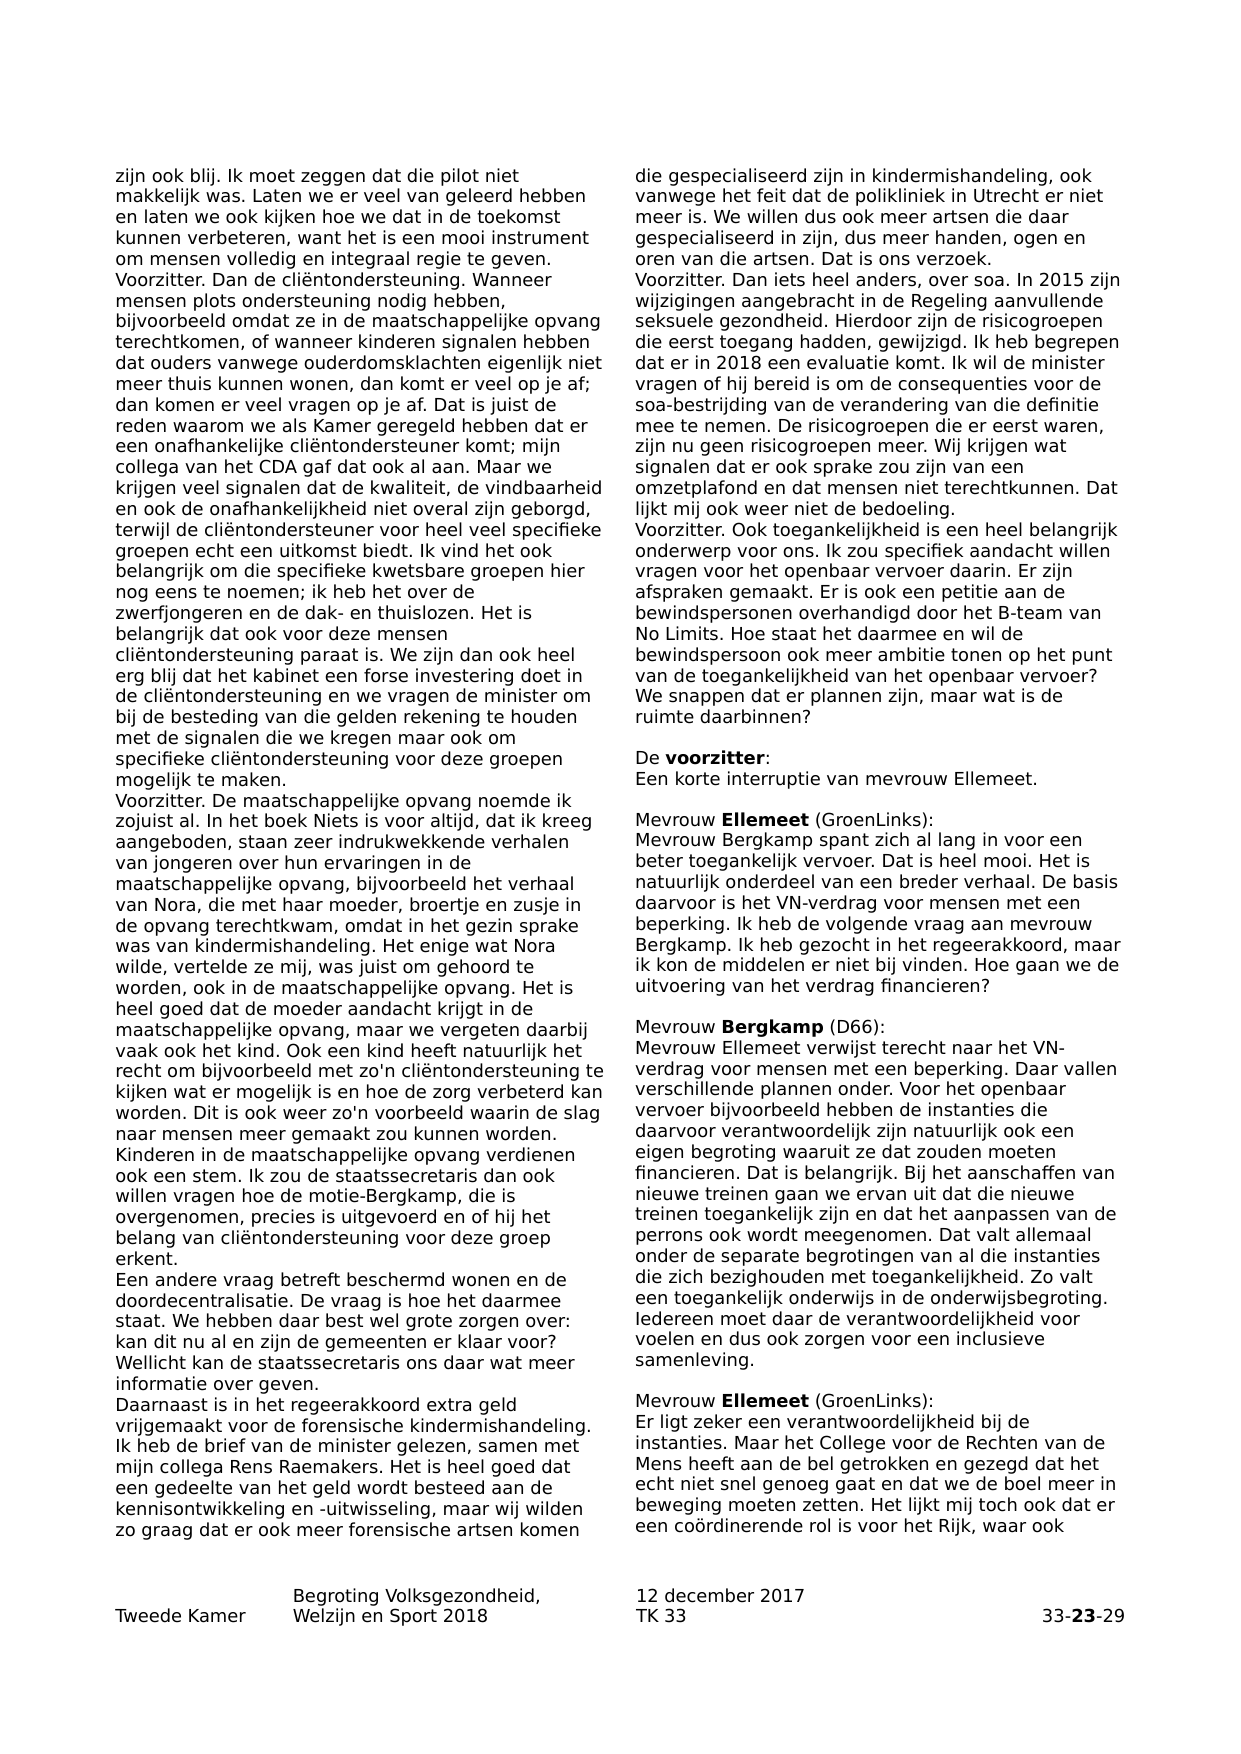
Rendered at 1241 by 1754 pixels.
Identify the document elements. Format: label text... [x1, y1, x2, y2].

text Mevrouw Ellemeet (GroenLinks): [635, 809, 1125, 830]
text Voorzitter. Dan iets heel anders, over soa. In 2015 zijn wijzigingen aangebracht in de Regeling aanvullende seksuele gezondheid. Hierdoor zijn de risicogroepen die eerst toegang hadden, gewijzigd. Ik heb begrepen dat er in 2018 een evaluatie komt. Ik wil de minister vragen of hij bereid is om de consequenties voor de soa-bestrijding van de verandering van die definitie mee te nemen. De risicogroepen die er eerst waren, zijn nu geen risicogroepen meer. Wij krijgen wat signalen dat er ook sprake zou zijn van een omzetplafond en dat mensen niet terechtkunnen. Dat lijkt mij ook weer niet de bedoeling. [635, 269, 1125, 519]
text Mevrouw Bergkamp spant zich al lang in voor een beter toegankelijk vervoer. Dat is heel mooi. Het is natuurlijk onderdeel van een breder verhaal. De basis daarvoor is het VN-verdrag voor mensen met een beperking. Ik heb de volgende vraag aan mevrouw Bergkamp. Ik heb gezocht in het regeerakkoord, maar ik kon de middelen er niet bij vinden. Hoe gaan we de uitvoering van het verdrag financieren? [635, 830, 1125, 997]
text Voorzitter. De maatschappelijke opvang noemde ik zojuist al. In het boek Niets is voor altijd, dat ik kreeg aangeboden, staan zeer indrukwekkende verhalen van jongeren over hun ervaringen in de maatschappelijke opvang, bijvoorbeeld het verhaal van Nora, die met haar moeder, broertje en zusje in de opvang terechtkwam, omdat in het gezin sprake was van kindermishandeling. Het enige wat Nora wilde, vertelde ze mij, was juist om gehoord te worden, ook in de maatschappelijke opvang. Het is heel goed dat de moeder aandacht krijgt in de maatschappelijke opvang, maar we vergeten daarbij vaak ook het kind. Ook een kind heeft natuurlijk het recht om bijvoorbeeld met zo'n cliëntondersteuning te kijken wat er mogelijk is en hoe de zorg verbeterd kan worden. Dit is ook weer zo'n voorbeeld waarin de slag naar mensen meer gemaakt zou kunnen worden. Kinderen in de maatschappelijke opvang verdienen ook een stem. Ik zou de staatssecretaris dan ook willen vragen hoe de motie-Bergkamp, die is overgenomen, precies is uitgevoerd en of hij het belang van cliëntondersteuning voor deze groep erkent. [115, 790, 605, 1269]
text Er ligt zeker een verantwoordelijkheid bij de instanties. Maar het College voor de Rechten van de Mens heeft aan de bel getrokken en gezegd dat het echt niet snel genoeg gaat en dat we de boel meer in beweging moeten zetten. Het lijkt mij toch ook dat er een coördinerende rol is voor het Rijk, waar ook [635, 1412, 1125, 1537]
text Daarnaast is in het regeerakkoord extra geld vrijgemaakt voor de forensische kindermishandeling. Ik heb de brief van de minister gelezen, samen met mijn collega Rens Raemakers. Het is heel goed dat een gedeelte van het geld wordt besteed aan de kennisontwikkeling en -uitwisseling, maar wij wilden zo graag dat er ook meer forensische artsen komen [115, 1394, 605, 1540]
text Een korte interruptie van mevrouw Ellemeet. [635, 768, 1125, 789]
text Voorzitter. Dan de cliëntondersteuning. Wanneer mensen plots ondersteuning nodig hebben, bijvoorbeeld omdat ze in de maatschappelijke opvang terechtkomen, of wanneer kinderen signalen hebben dat ouders vanwege ouderdomsklachten eigenlijk niet meer thuis kunnen wonen, dan komt er veel op je af; dan komen er veel vragen op je af. Dat is juist de reden waarom we als Kamer geregeld hebben dat er een onafhankelijke cliëntondersteuner komt; mijn collega van het CDA gaf dat ook al aan. Maar we krijgen veel signalen dat de kwaliteit, de vindbaarheid en ook de onafhankelijkheid niet overal zijn geborgd, terwijl de cliëntondersteuner voor heel veel specifieke groepen echt een uitkomst biedt. Ik vind het ook belangrijk om die specifieke kwetsbare groepen hier nog eens te noemen; ik heb het over de zwerfjongeren en de dak- en thuislozen. Het is belangrijk dat ook voor deze mensen cliëntondersteuning paraat is. We zijn dan ook heel erg blij dat het kabinet een forse investering doet in de cliëntondersteuning en we vragen de minister om bij de besteding van die gelden rekening te houden met de signalen die we kregen maar ook om specifieke cliëntondersteuning voor deze groepen mogelijk te maken. [115, 269, 605, 790]
text Voorzitter. Ook toegankelijkheid is een heel belangrijk onderwerp voor ons. Ik zou specifiek aandacht willen vragen voor het openbaar vervoer daarin. Er zijn afspraken gemaakt. Er is ook een petitie aan de bewindspersonen overhandigd door het B-team van No Limits. Hoe staat het daarmee en wil de bewindspersoon ook meer ambitie tonen op het punt van de toegankelijkheid van het openbaar vervoer? We snappen dat er plannen zijn, maar wat is de ruimte daarbinnen? [635, 519, 1125, 728]
text Mevrouw Ellemeet (GroenLinks): [635, 1391, 1125, 1412]
text De voorzitter: [635, 748, 1125, 768]
text Mevrouw Ellemeet verwijst terecht naar het VN-verdrag voor mensen met een beperking. Daar vallen verschillende plannen onder. Voor het openbaar vervoer bijvoorbeeld hebben de instanties die daarvoor verantwoordelijk zijn natuurlijk ook een eigen begroting waaruit ze dat zouden moeten financieren. Dat is belangrijk. Bij het aanschaffen van nieuwe treinen gaan we ervan uit dat die nieuwe treinen toegankelijk zijn en dat het aanpassen van de perrons ook wordt meegenomen. Dat valt allemaal onder de separate begrotingen van al die instanties die zich bezighouden met toegankelijkheid. Zo valt een toegankelijk onderwijs in de onderwijsbegroting. Iedereen moet daar de verantwoordelijkheid voor voelen en dus ook zorgen voor een inclusieve samenleving. [635, 1037, 1125, 1371]
text Mevrouw Bergkamp (D66): [635, 1017, 1125, 1037]
text die gespecialiseerd zijn in kindermishandeling, ook vanwege het feit dat de polikliniek in Utrecht er niet meer is. We willen dus ook meer artsen die daar gespecialiseerd in zijn, dus meer handen, ogen en oren van die artsen. Dat is ons verzoek. [635, 165, 1125, 269]
text zijn ook blij. Ik moet zeggen dat die pilot niet makkelijk was. Laten we er veel van geleerd hebben en laten we ook kijken hoe we dat in de toekomst kunnen verbeteren, want het is een mooi instrument om mensen volledig en integraal regie te geven. [115, 165, 605, 269]
text Een andere vraag betreft beschermd wonen en de doordecentralisatie. De vraag is hoe het daarmee staat. We hebben daar best wel grote zorgen over: kan dit nu al en zijn de gemeenten er klaar voor? Wellicht kan de staatssecretaris ons daar wat meer informatie over geven. [115, 1269, 605, 1394]
